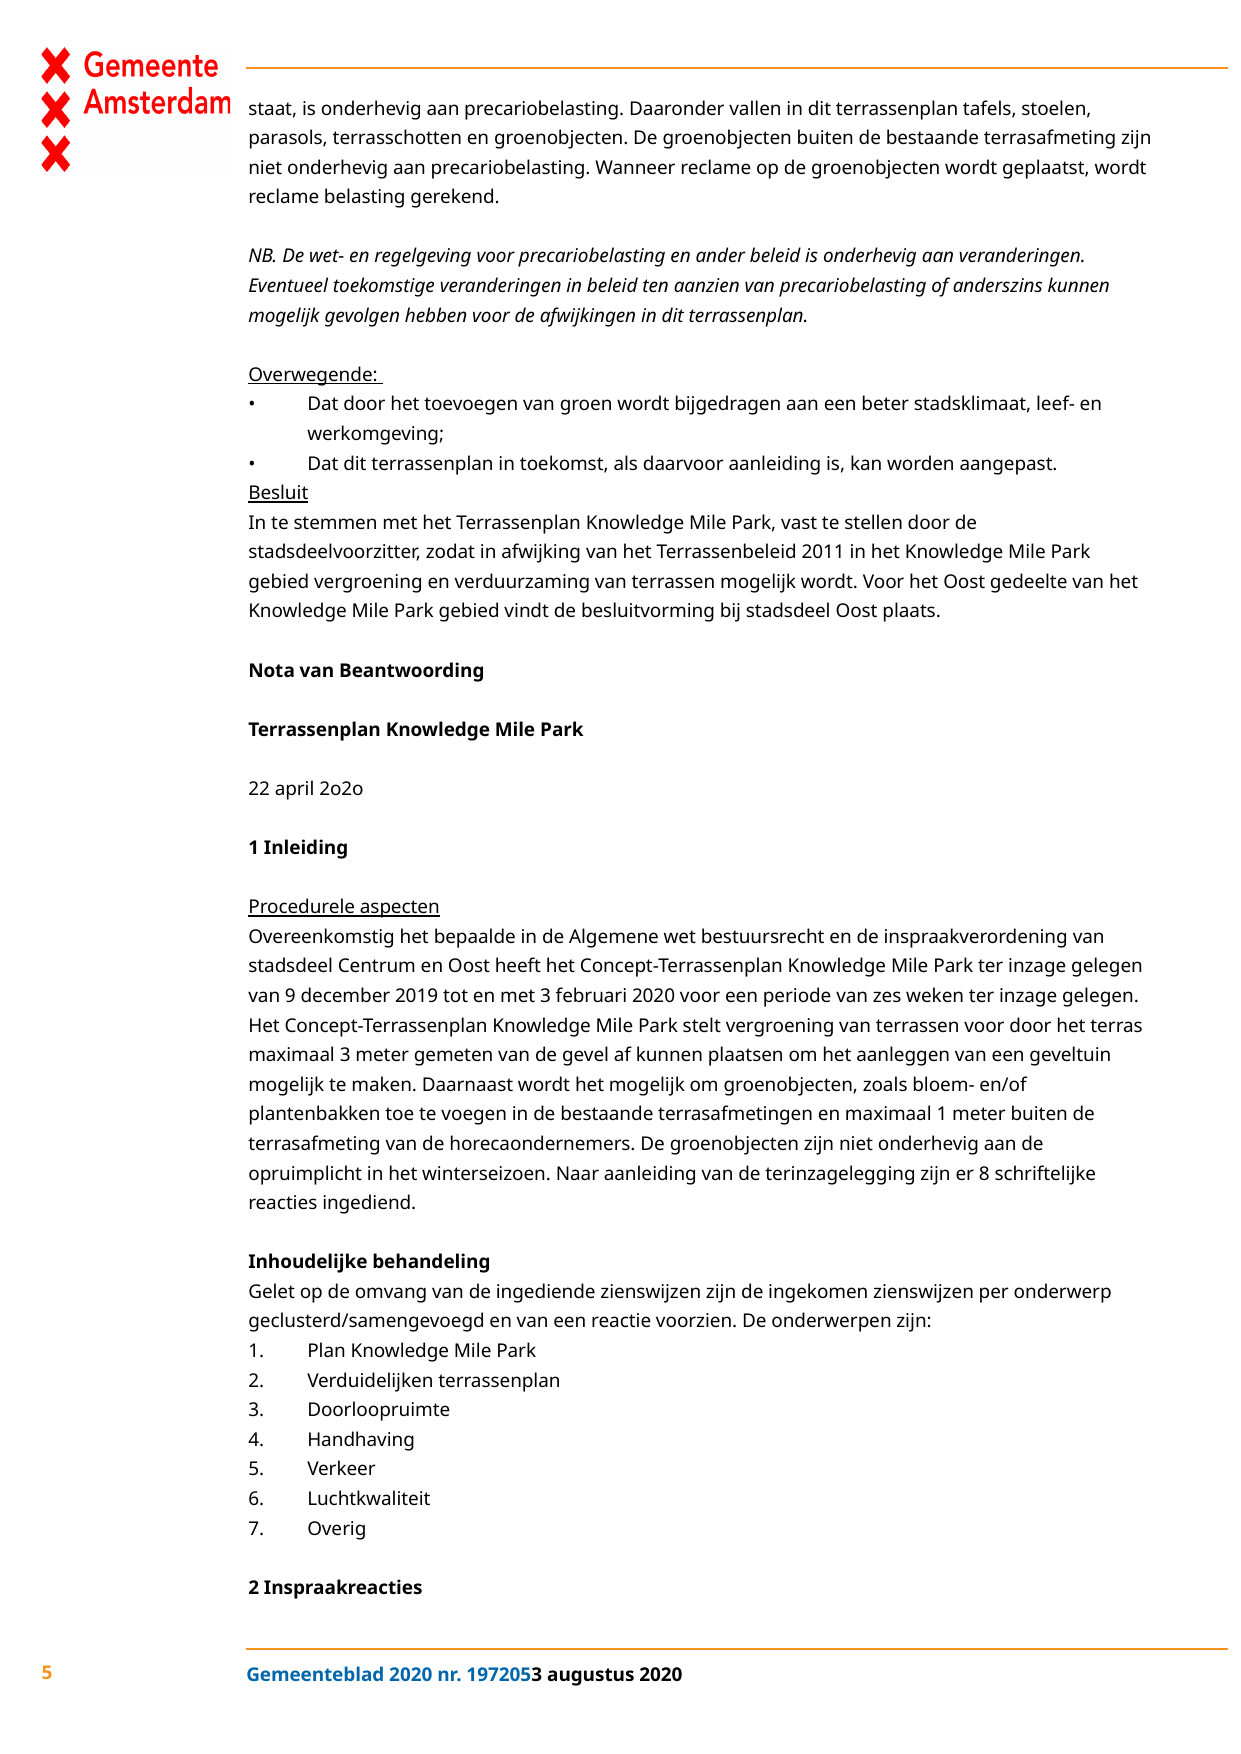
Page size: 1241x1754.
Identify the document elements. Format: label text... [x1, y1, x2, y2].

text Nota van Beantwoording [248, 657, 1152, 683]
list Doorloopruimte [248, 1396, 1152, 1422]
list Handhaving [248, 1426, 1152, 1452]
list Verduidelijken terrassenplan [248, 1367, 1152, 1393]
list Dat dit terrassenplan in toekomst, als daarvoor aanleiding is, kan worden aangepast. [248, 450, 1152, 476]
text Overwegende: [248, 361, 1152, 387]
text Inhoudelijke behandeling [248, 1248, 1152, 1274]
text Procedurele aspecten [248, 893, 1152, 919]
text In te stemmen met het Terrassenplan Knowledge Mile Park, vast te stellen door de stadsdeelvoorzitter, zodat in afwijking van het Terrassenbeleid 2011 in het Knowledge Mile Park gebied vergroening en verduurzaming van terrassen mogelijk wordt. Voor het Oost gedeelte van het Knowledge Mile Park gebied vindt de besluitvorming bij stadsdeel Oost plaats. [248, 509, 1152, 623]
text Overeenkomstig het bepaalde in de Algemene wet bestuursrecht en de inspraakverordening van stadsdeel Centrum en Oost heeft het Concept-Terrassenplan Knowledge Mile Park ter inzage gelegen van 9 december 2019 tot en met 3 februari 2020 voor een periode van zes weken ter inzage gelegen. Het Concept-Terrassenplan Knowledge Mile Park stelt vergroening van terrassen voor door het terras maximaal 3 meter gemeten van de gevel af kunnen plaatsen om het aanleggen van een geveltuin mogelijk te maken. Daarnaast wordt het mogelijk om groenobjecten, zoals bloem- en/of plantenbakken toe te voegen in de bestaande terrasafmetingen en maximaal 1 meter buiten de terrasafmeting van de horecaondernemers. De groenobjecten zijn niet onderhevig aan de opruimplicht in het winterseizoen. Naar aanleiding van de terinzagelegging zijn er 8 schriftelijke reacties ingediend. [248, 923, 1152, 1215]
list Luchtkwaliteit [248, 1485, 1152, 1511]
text Besluit [248, 479, 1152, 505]
text 1 Inleiding [248, 834, 1152, 860]
text Gelet op de omvang van de ingediende zienswijzen zijn de ingekomen zienswijzen per onderwerp geclusterd/samengevoegd en van een reactie voorzien. De onderwerpen zijn: [248, 1278, 1152, 1333]
picture [41, 47, 231, 172]
list Plan Knowledge Mile Park [248, 1337, 1152, 1363]
text staat, is onderhevig aan precariobelasting. Daaronder vallen in dit terrassenplan tafels, stoelen, parasols, terrasschotten en groenobjecten. De groenobjecten buiten de bestaande terrasafmeting zijn niet onderhevig aan precariobelasting. Wanneer reclame op de groenobjecten wordt geplaatst, wordt reclame belasting gerekend. [248, 95, 1152, 209]
list Dat door het toevoegen van groen wordt bijgedragen aan een beter stadsklimaat, leef- en werkomgeving; [248, 391, 1152, 446]
text NB. De wet- en regelgeving voor precariobelasting en ander beleid is onderhevig aan veranderingen. Eventueel toekomstige veranderingen in beleid ten aanzien van precariobelasting of anderszins kunnen mogelijk gevolgen hebben voor de afwijkingen in dit terrassenplan. [248, 243, 1152, 328]
text 22 april 2o2o [248, 775, 1152, 801]
text Terrassenplan Knowledge Mile Park [248, 716, 1152, 742]
list Verkeer [248, 1456, 1152, 1481]
list Overig [248, 1515, 1152, 1541]
text 2 Inspraakreacties [248, 1574, 1152, 1600]
